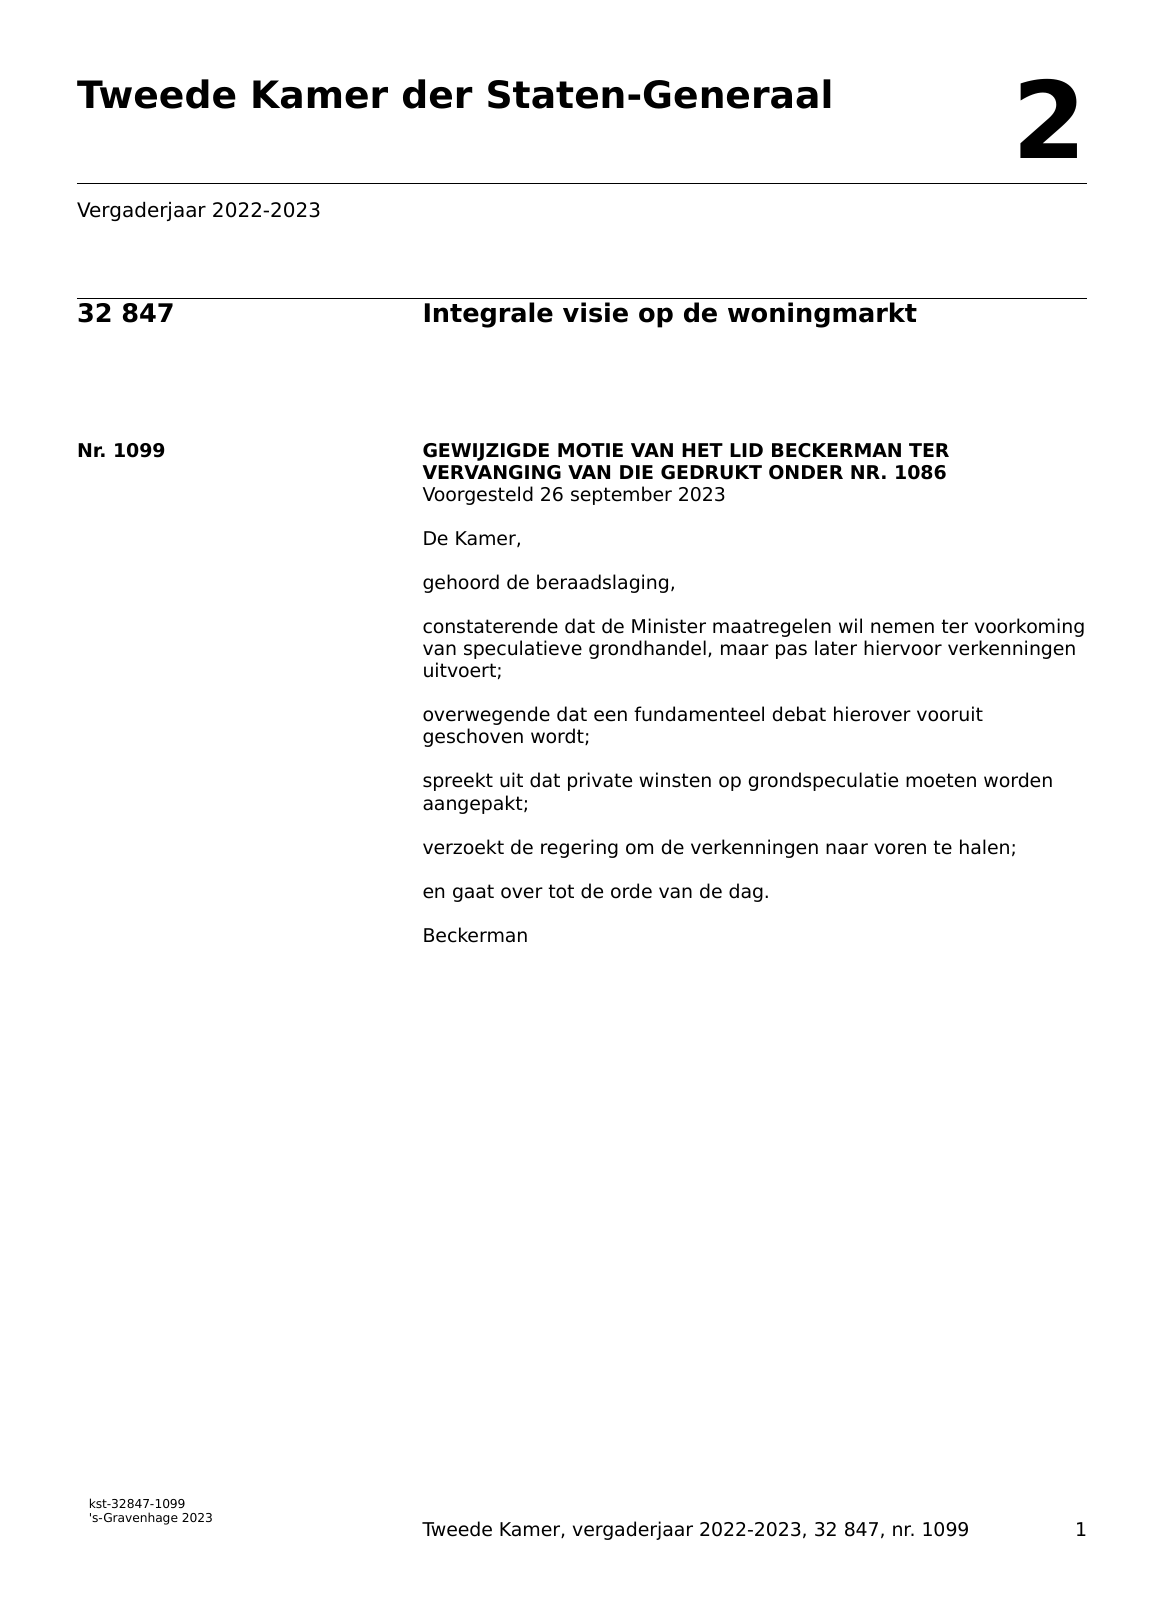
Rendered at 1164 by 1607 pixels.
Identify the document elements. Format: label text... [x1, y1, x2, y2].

table_header 2 [886, 59, 1087, 183]
text 's-Gravenhage 2023 [88, 1511, 323, 1525]
text overwegende dat een fundamenteel debat hierover vooruit geschoven wordt; [422, 704, 1087, 748]
subtitle Nr. 1099 GEWIJZIGDE MOTIE VAN HET LID BECKERMAN TER VERVANGING VAN DIE GEDRUKT ONDER NR. 1086 [77, 440, 1087, 484]
text spreekt uit dat private winsten op grondspeculatie moeten worden aangepakt; [422, 770, 1087, 814]
text Beckerman [422, 925, 1087, 947]
subtitle 32 847 Integrale visie op de woningmarkt [77, 299, 1087, 329]
text en gaat over tot de orde van de dag. [422, 881, 1087, 903]
text kst-32847-1099 [88, 1497, 323, 1511]
text Voorgesteld 26 september 2023 [422, 484, 1087, 506]
text verzoekt de regering om de verkenningen naar voren te halen; [422, 837, 1087, 858]
table_cell Vergaderjaar 2022-2023 [77, 184, 1087, 298]
text constaterende dat de Minister maatregelen wil nemen ter voorkoming van speculatieve grondhandel, maar pas later hiervoor verkenningen uitvoert; [422, 616, 1087, 682]
text De Kamer, [422, 528, 1087, 550]
text gehoord de beraadslaging, [422, 572, 1087, 594]
table_header Tweede Kamer der Staten-Generaal [77, 59, 886, 183]
